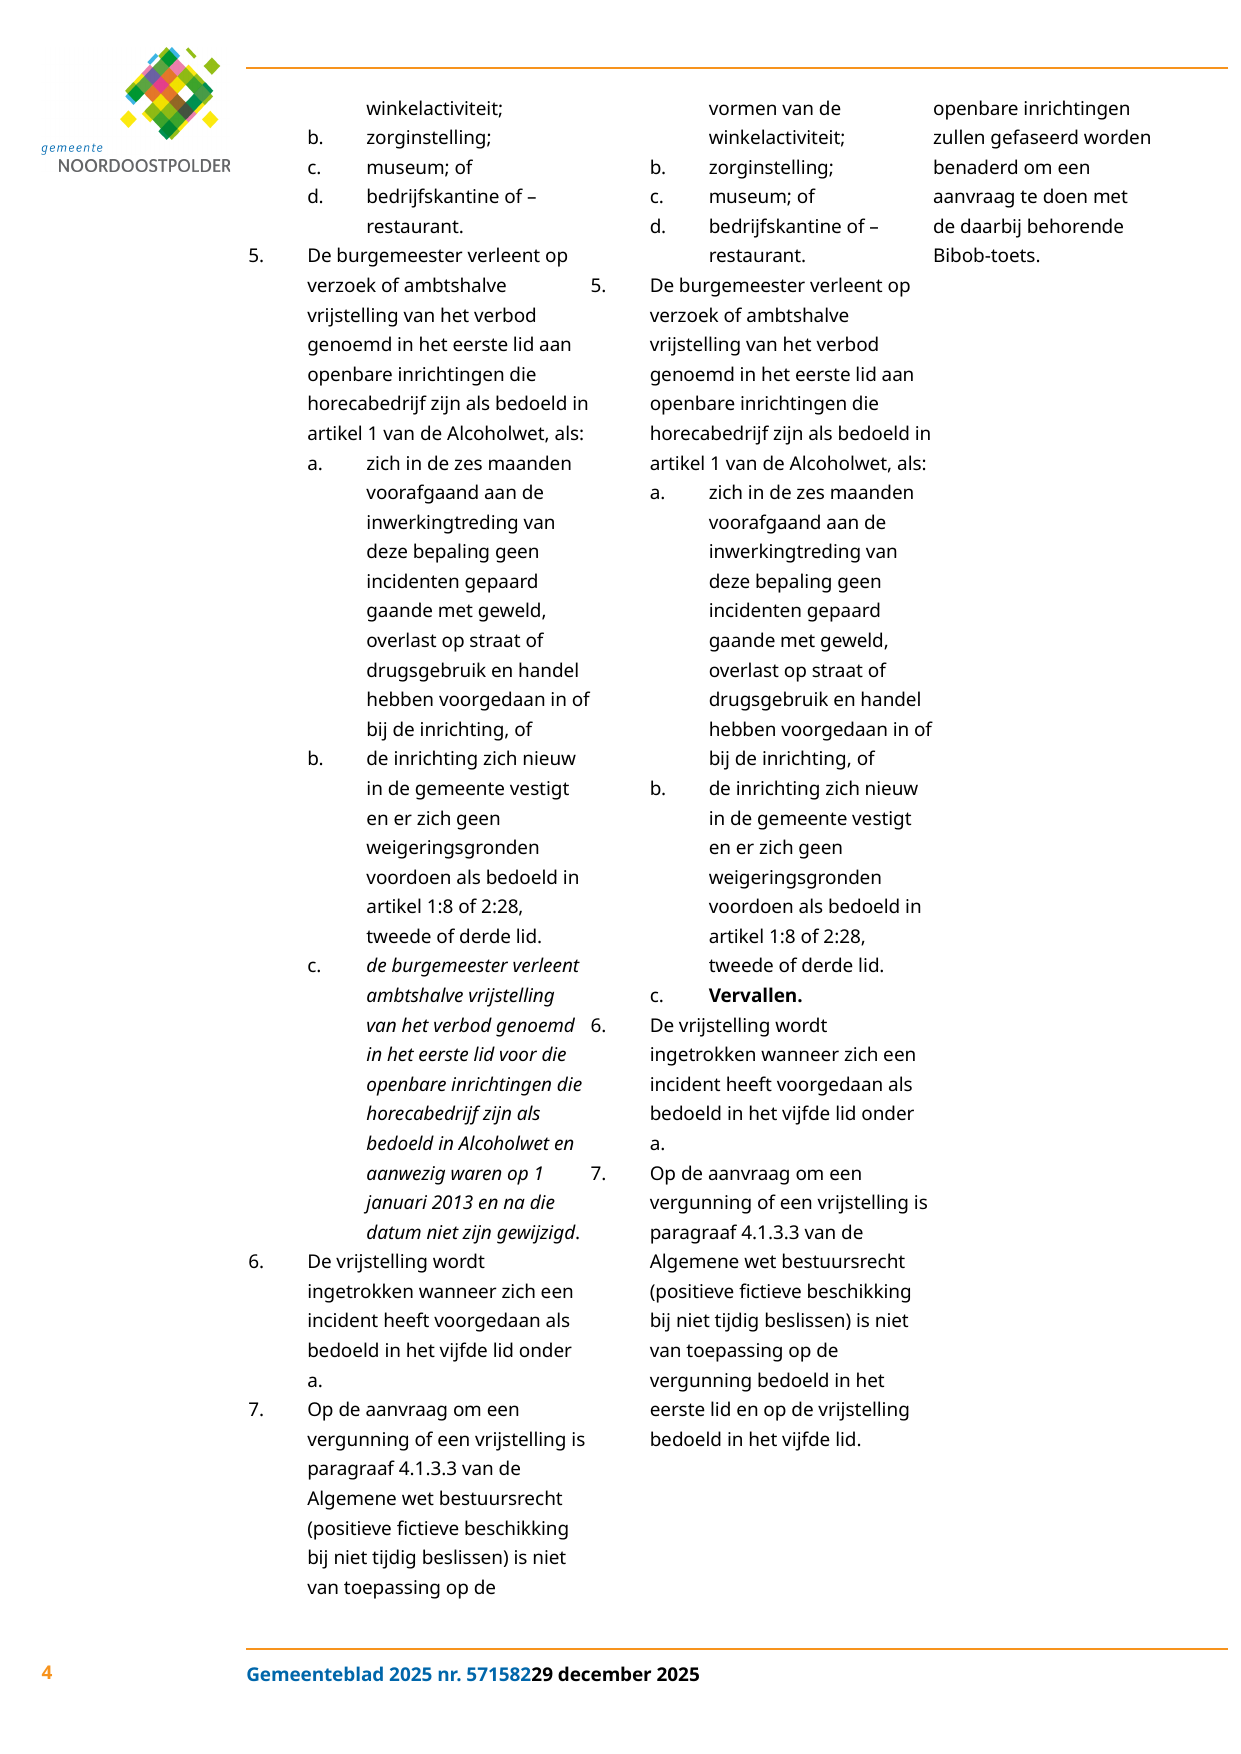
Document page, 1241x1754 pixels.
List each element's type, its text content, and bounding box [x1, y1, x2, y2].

table_cell vormen van de winkelactiviteit; zorginstelling; museum; of bedrijfskantine of – restaurant. De burgemeester verleent op verzoek of ambtshalve vrijstelling van het verbod genoemd in het eerste lid aan openbare inrichtingen die horecabedrijf zijn als bedoeld in artikel 1 van de Alcoholwet, als: zich in de zes maanden voorafgaand aan de inwerkingtreding van deze bepaling geen incidenten gepaard gaande met geweld, overlast op straat of drugsgebruik en handel hebben voorgedaan in of bij de inrichting, of de inrichting zich nieuw in de gemeente vestigt en er zich geen weigeringsgronden voordoen als bedoeld in artikel 1:8 of 2:28, tweede of derde lid. Vervallen. De vrijstelling wordt ingetrokken wanneer zich een incident heeft voorgedaan als bedoeld in het vijfde lid onder a. Op de aanvraag om een vergunning of een vrijstelling is paragraaf 4.1.3.3 van de Algemene wet bestuursrecht (positieve fictieve beschikking bij niet tijdig beslissen) is niet van toepassing op de vergunning bedoeld in het eerste lid en op de vrijstelling bedoeld in het vijfde lid. [590, 95, 933, 1600]
table_cell winkelactiviteit; zorginstelling; museum; of bedrijfskantine of – restaurant. De burgemeester verleent op verzoek of ambtshalve vrijstelling van het verbod genoemd in het eerste lid aan openbare inrichtingen die horecabedrijf zijn als bedoeld in artikel 1 van de Alcoholwet, als: zich in de zes maanden voorafgaand aan de inwerkingtreding van deze bepaling geen incidenten gepaard gaande met geweld, overlast op straat of drugsgebruik en handel hebben voorgedaan in of bij de inrichting, of de inrichting zich nieuw in de gemeente vestigt en er zich geen weigeringsgronden voordoen als bedoeld in artikel 1:8 of 2:28, tweede of derde lid. de burgemeester verleent ambtshalve vrijstelling van het verbod genoemd in het eerste lid voor die openbare inrichtingen die horecabedrijf zijn als bedoeld in Alcoholwet en aanwezig waren op 1 januari 2013 en na die datum niet zijn gewijzigd. De vrijstelling wordt ingetrokken wanneer zich een incident heeft voorgedaan als bedoeld in het vijfde lid onder a. Op de aanvraag om een vergunning of een vrijstelling is paragraaf 4.1.3.3 van de Algemene wet bestuursrecht (positieve fictieve beschikking bij niet tijdig beslissen) is niet van toepassing op de [248, 95, 590, 1600]
table_cell openbare inrichtingen zullen gefaseerd worden benaderd om een aanvraag te doen met de daarbij behorende Bibob-toets. [933, 95, 1152, 1600]
picture [41, 47, 231, 172]
